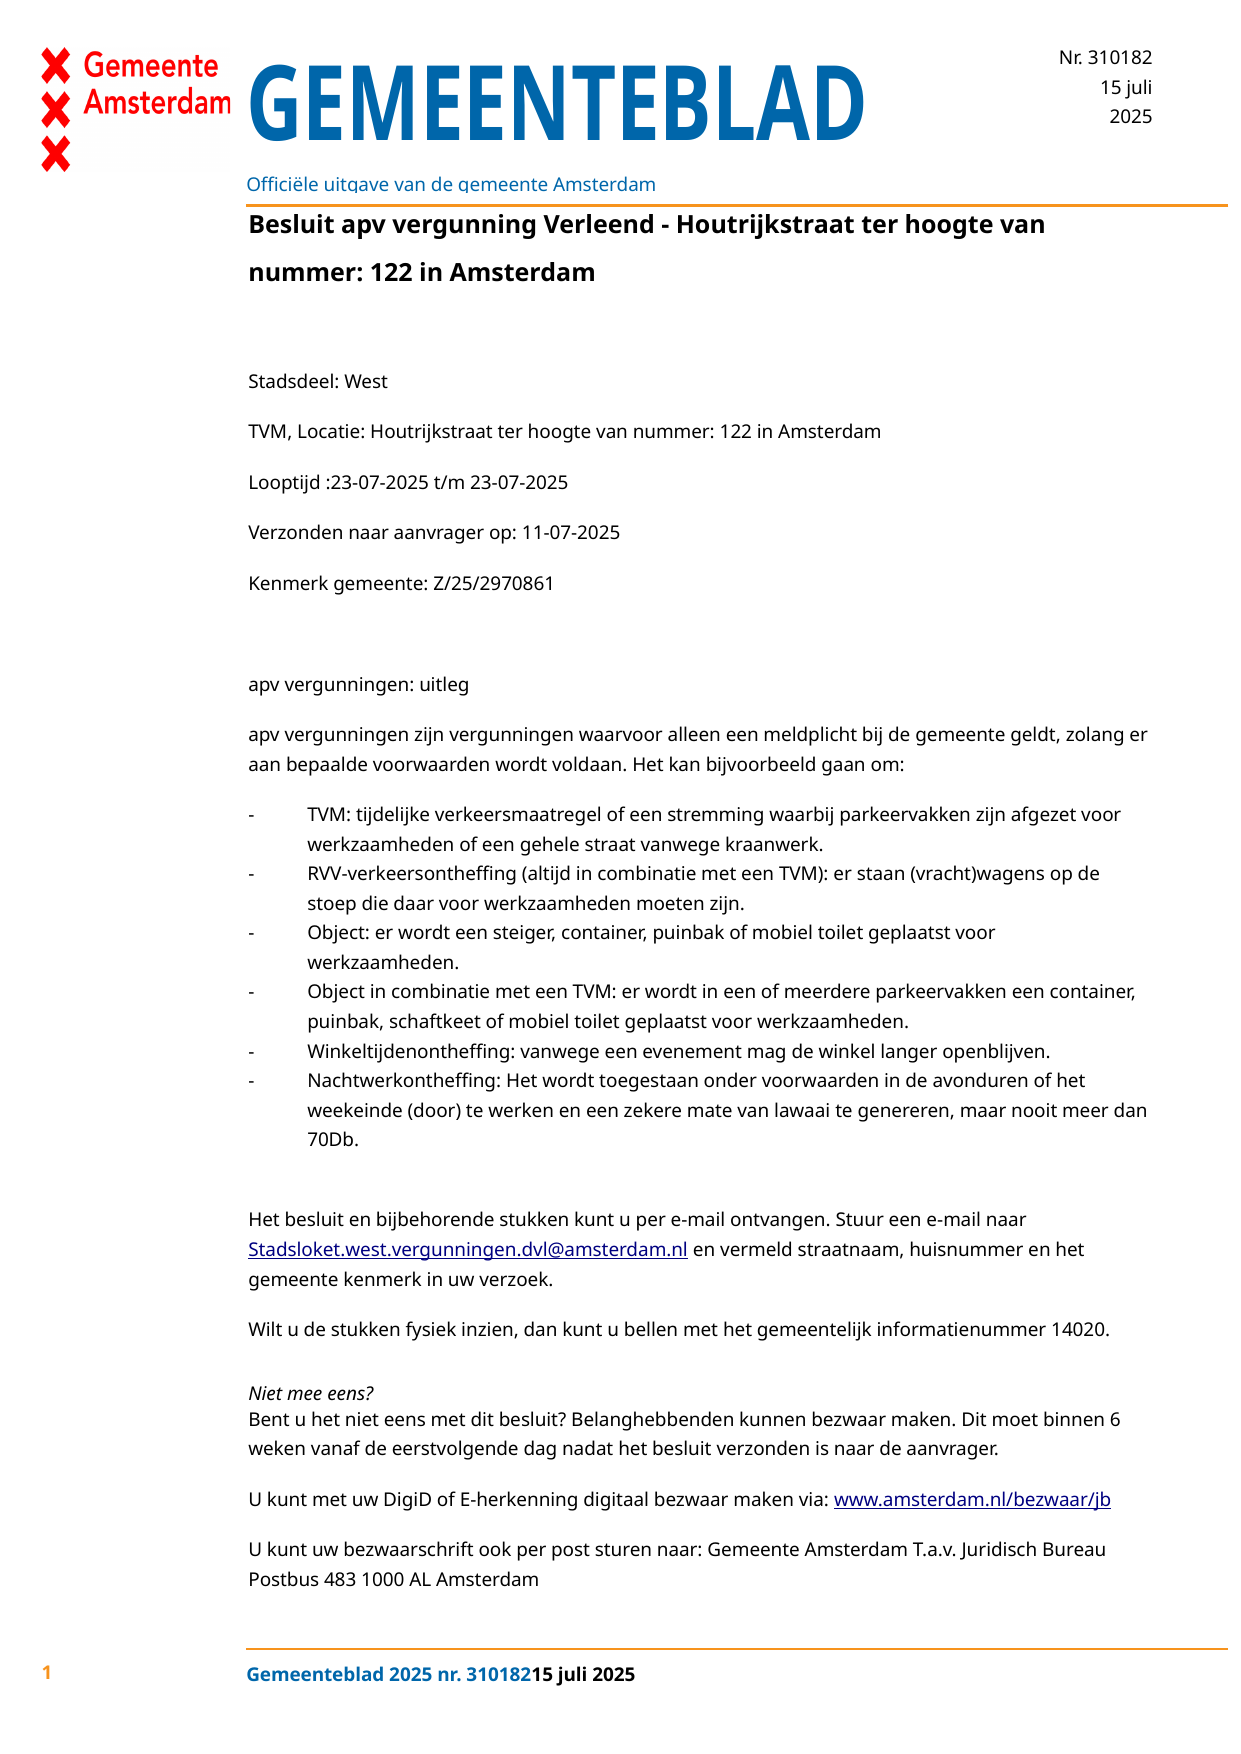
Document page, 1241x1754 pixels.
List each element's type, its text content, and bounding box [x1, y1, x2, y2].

text U kunt met uw DigiD of E-herkenning digitaal bezwaar maken via: www.amsterdam.nl/bezwaar/jb [248, 1486, 1152, 1512]
list Object in combinatie met een TVM: er wordt in een of meerdere parkeervakken een container, puinbak, schaftkeet of mobiel toilet geplaatst voor werkzaamheden. [248, 979, 1152, 1034]
list Object: er wordt een steiger, container, puinbak of mobiel toilet geplaatst voor werkzaamheden. [248, 919, 1152, 975]
text Stadsdeel: West [248, 368, 1152, 394]
text Bent u het niet eens met dit besluit? Belanghebbenden kunnen bezwaar maken. Dit moet binnen 6 weken vanaf de eerstvolgende dag nadat het besluit verzonden is naar de aanvrager. [248, 1406, 1152, 1461]
text Besluit apv vergunning Verleend - Houtrijkstraat ter hoogte van nummer: 122 in Amsterdam [248, 207, 1152, 288]
picture [41, 47, 231, 172]
text Niet mee eens? [248, 1380, 1152, 1406]
text U kunt uw bezwaarschrift ook per post sturen naar: Gemeente Amsterdam T.a.v. Juridisch Bureau Postbus 483 1000 AL Amsterdam [248, 1536, 1152, 1592]
text TVM, Locatie: Houtrijkstraat ter hoogte van nummer: 122 in Amsterdam [248, 419, 1152, 444]
text Looptijd :23-07-2025 t/m 23-07-2025 [248, 469, 1152, 495]
text Het besluit en bijbehorende stukken kunt u per e-mail ontvangen. Stuur een e-mail naar Stadsloket.west.vergunningen.dvl@amsterdam.nl en vermeld straatnaam, huisnummer en het gemeente kenmerk in uw verzoek. [248, 1207, 1152, 1292]
list Winkeltijdenontheffing: vanwege een evenement mag de winkel langer openblijven. [248, 1038, 1152, 1064]
text apv vergunningen: uitleg [248, 671, 1152, 697]
list RVV-verkeersontheffing (altijd in combinatie met een TVM): er staan (vracht)wagens op de stoep die daar voor werkzaamheden moeten zijn. [248, 860, 1152, 916]
text Wilt u de stukken fysiek inzien, dan kunt u bellen met het gemeentelijk informatienummer 14020. [248, 1316, 1152, 1342]
list TVM: tijdelijke verkeersmaatregel of een stremming waarbij parkeervakken zijn afgezet voor werkzaamheden of een gehele straat vanwege kraanwerk. [248, 801, 1152, 857]
text Verzonden naar aanvrager op: 11-07-2025 [248, 519, 1152, 545]
text Kenmerk gemeente: Z/25/2970861 [248, 570, 1152, 596]
text apv vergunningen zijn vergunningen waarvoor alleen een meldplicht bij de gemeente geldt, zolang er aan bepaalde voorwaarden wordt voldaan. Het kan bijvoorbeeld gaan om: [248, 721, 1152, 777]
list Nachtwerkontheffing: Het wordt toegestaan onder voorwaarden in de avonduren of het weekeinde (door) te werken en een zekere mate van lawaai te genereren, maar nooit meer dan 70Db. [248, 1067, 1152, 1152]
